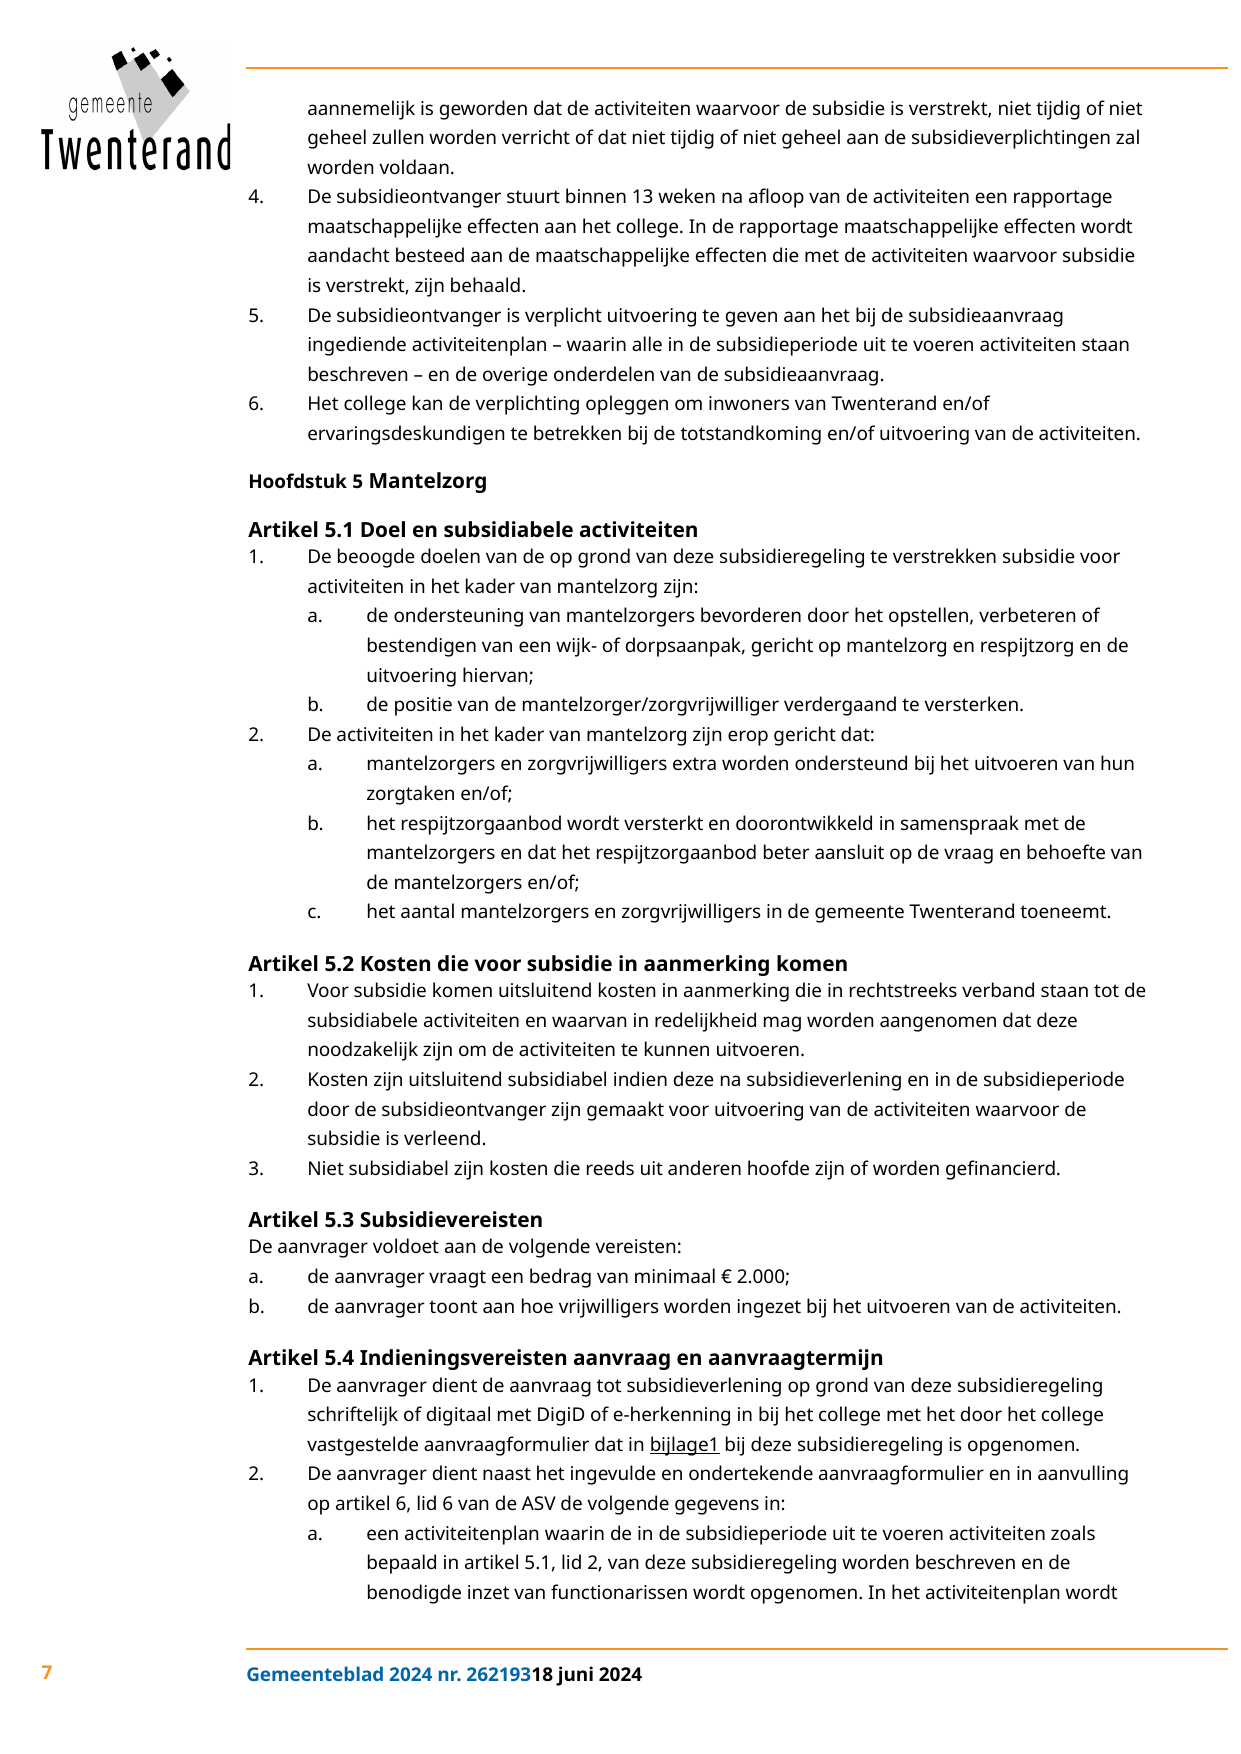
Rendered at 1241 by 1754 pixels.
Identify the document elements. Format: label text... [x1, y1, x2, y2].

list aannemelijk is geworden dat de activiteiten waarvoor de subsidie is verstrekt, niet tijdig of niet geheel zullen worden verricht of dat niet tijdig of niet geheel aan de subsidieverplichtingen zal worden voldaan. [248, 95, 1152, 180]
list De subsidieontvanger is verplicht uitvoering te geven aan het bij de subsidieaanvraag ingediende activiteitenplan – waarin alle in de subsidieperiode uit te voeren activiteiten staan beschreven – en de overige onderdelen van de subsidieaanvraag. [248, 302, 1152, 387]
list het aantal mantelzorgers en zorgvrijwilligers in de gemeente Twenterand toeneemt. [307, 898, 1152, 924]
picture [41, 47, 231, 172]
list De beoogde doelen van de op grond van deze subsidieregeling te verstrekken subsidie voor activiteiten in het kader van mantelzorg zijn: [248, 543, 1152, 599]
list Kosten zijn uitsluitend subsidiabel indien deze na subsidieverlening en in de subsidieperiode door de subsidieontvanger zijn gemaakt voor uitvoering van de activiteiten waarvoor de subsidie is verleend. [248, 1066, 1152, 1151]
list De subsidieontvanger stuurt binnen 13 weken na afloop van de activiteiten een rapportage maatschappelijke effecten aan het college. In de rapportage maatschappelijke effecten wordt aandacht besteed aan de maatschappelijke effecten die met de activiteiten waarvoor subsidie is verstrekt, zijn behaald. [248, 183, 1152, 298]
list de ondersteuning van mantelzorgers bevorderen door het opstellen, verbeteren of bestendigen van een wijk- of dorpsaanpak, gericht op mantelzorg en respijtzorg en de uitvoering hiervan; [307, 603, 1152, 688]
text Artikel 5.3 Subsidievereisten [248, 1205, 1152, 1234]
list mantelzorgers en zorgvrijwilligers extra worden ondersteund bij het uitvoeren van hun zorgtaken en/of; [307, 751, 1152, 806]
text De aanvrager voldoet aan de volgende vereisten: [248, 1234, 1152, 1259]
list het respijtzorgaanbod wordt versterkt en doorontwikkeld in samenspraak met de mantelzorgers en dat het respijtzorgaanbod beter aansluit op de vraag en behoefte van de mantelzorgers en/of; [307, 810, 1152, 895]
list Het college kan de verplichting opleggen om inwoners van Twenterand en/of ervaringsdeskundigen te betrekken bij de totstandkoming en/of uitvoering van de activiteiten. [248, 391, 1152, 446]
list de positie van de mantelzorger/zorgvrijwilliger verdergaand te versterken. [307, 691, 1152, 717]
list De aanvrager dient naast het ingevulde en ondertekende aanvraagformulier en in aanvulling op artikel 6, lid 6 van de ASV de volgende gegevens in: [248, 1461, 1152, 1516]
list de aanvrager toont aan hoe vrijwilligers worden ingezet bij het uitvoeren van de activiteiten. [248, 1293, 1152, 1319]
list Niet subsidiabel zijn kosten die reeds uit anderen hoofde zijn of worden gefinancierd. [248, 1155, 1152, 1181]
text Hoofdstuk 5 Mantelzorg [248, 466, 1152, 494]
text Artikel 5.2 Kosten die voor subsidie in aanmerking komen [248, 949, 1152, 977]
list Voor subsidie komen uitsluitend kosten in aanmerking die in rechtstreeks verband staan tot de subsidiabele activiteiten en waarvan in redelijkheid mag worden aangenomen dat deze noodzakelijk zijn om de activiteiten te kunnen uitvoeren. [248, 977, 1152, 1062]
list een activiteitenplan waarin de in de subsidieperiode uit te voeren activiteiten zoals bepaald in artikel 5.1, lid 2, van deze subsidieregeling worden beschreven en de benodigde inzet van functionarissen wordt opgenomen. In het activiteitenplan wordt [307, 1520, 1152, 1604]
list de aanvrager vraagt een bedrag van minimaal € 2.000; [248, 1263, 1152, 1289]
text Artikel 5.1 Doel en subsidiabele activiteiten [248, 515, 1152, 543]
list De activiteiten in het kader van mantelzorg zijn erop gericht dat: [248, 721, 1152, 747]
list De aanvrager dient de aanvraag tot subsidieverlening op grond van deze subsidieregeling schriftelijk of digitaal met DigiD of e-herkenning in bij het college met het door het college vastgestelde aanvraagformulier dat in bijlage1 bij deze subsidieregeling is opgenomen. [248, 1372, 1152, 1457]
text Artikel 5.4 Indieningsvereisten aanvraag en aanvraagtermijn [248, 1343, 1152, 1372]
